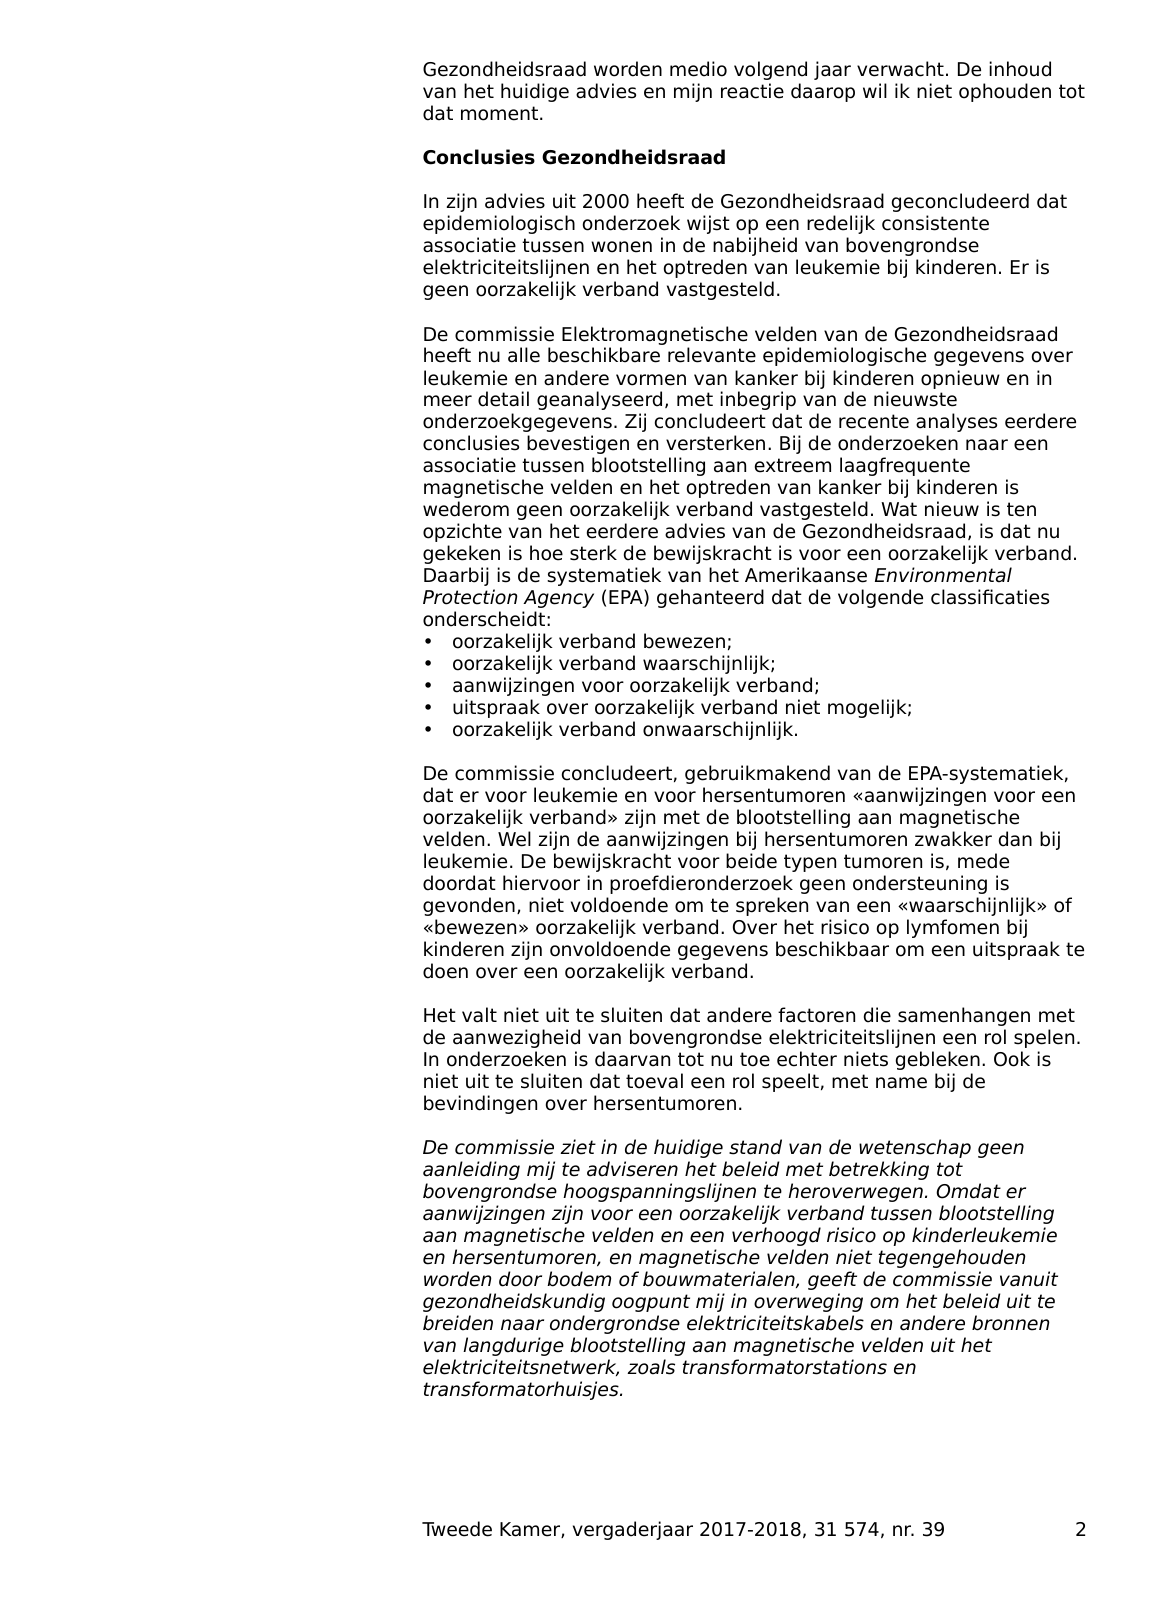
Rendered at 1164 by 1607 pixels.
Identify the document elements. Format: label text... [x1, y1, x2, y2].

text In zijn advies uit 2000 heeft de Gezondheidsraad geconcludeerd dat epidemiologisch onderzoek wijst op een redelijk consistente associatie tussen wonen in de nabijheid van bovengrondse elektriciteitslijnen en het optreden van leukemie bij kinderen. Er is geen oorzakelijk verband vastgesteld. [422, 191, 1087, 301]
text • uitspraak over oorzakelijk verband niet mogelijk; [422, 697, 1087, 719]
subtitle Conclusies Gezondheidsraad [422, 147, 1087, 169]
text De commissie concludeert, gebruikmakend van de EPA-systematiek, dat er voor leukemie en voor hersentumoren «aanwijzingen voor een oorzakelijk verband» zijn met de blootstelling aan magnetische velden. Wel zijn de aanwijzingen bij hersentumoren zwakker dan bij leukemie. De bewijskracht voor beide typen tumoren is, mede doordat hiervoor in proefdieronderzoek geen ondersteuning is gevonden, niet voldoende om te spreken van een «waarschijnlijk» of «bewezen» oorzakelijk verband. Over het risico op lymfomen bij kinderen zijn onvoldoende gegevens beschikbaar om een uitspraak te doen over een oorzakelijk verband. [422, 763, 1087, 983]
text • aanwijzingen voor oorzakelijk verband; [422, 675, 1087, 697]
text • oorzakelijk verband waarschijnlijk; [422, 653, 1087, 675]
text De commissie ziet in de huidige stand van de wetenschap geen aanleiding mij te adviseren het beleid met betrekking tot bovengrondse hoogspanningslijnen te heroverwegen. Omdat er aanwijzingen zijn voor een oorzakelijk verband tussen blootstelling aan magnetische velden en een verhoogd risico op kinderleukemie en hersentumoren, en magnetische velden niet tegengehouden worden door bodem of bouwmaterialen, geeft de commissie vanuit gezondheidskundig oogpunt mij in overweging om het beleid uit te breiden naar ondergrondse elektriciteitskabels en andere bronnen van langdurige blootstelling aan magnetische velden uit het elektriciteitsnetwerk, zoals transformatorstations en transformatorhuisjes. [422, 1137, 1087, 1401]
text Gezondheidsraad worden medio volgend jaar verwacht. De inhoud van het huidige advies en mijn reactie daarop wil ik niet ophouden tot dat moment. [422, 59, 1087, 125]
text • oorzakelijk verband bewezen; [422, 631, 1087, 653]
text De commissie Elektromagnetische velden van de Gezondheidsraad heeft nu alle beschikbare relevante epidemiologische gegevens over leukemie en andere vormen van kanker bij kinderen opnieuw en in meer detail geanalyseerd, met inbegrip van de nieuwste onderzoekgegevens. Zij concludeert dat de recente analyses eerdere conclusies bevestigen en versterken. Bij de onderzoeken naar een associatie tussen blootstelling aan extreem laagfrequente magnetische velden en het optreden van kanker bij kinderen is wederom geen oorzakelijk verband vastgesteld. Wat nieuw is ten opzichte van het eerdere advies van de Gezondheidsraad, is dat nu gekeken is hoe sterk de bewijskracht is voor een oorzakelijk verband. Daarbij is de systematiek van het Amerikaanse Environmental Protection Agency (EPA) gehanteerd dat de volgende classificaties onderscheidt: [422, 323, 1087, 631]
text • oorzakelijk verband onwaarschijnlijk. [422, 719, 1087, 741]
text Het valt niet uit te sluiten dat andere factoren die samenhangen met de aanwezigheid van bovengrondse elektriciteitslijnen een rol spelen. In onderzoeken is daarvan tot nu toe echter niets gebleken. Ook is niet uit te sluiten dat toeval een rol speelt, met name bij de bevindingen over hersentumoren. [422, 1005, 1087, 1115]
